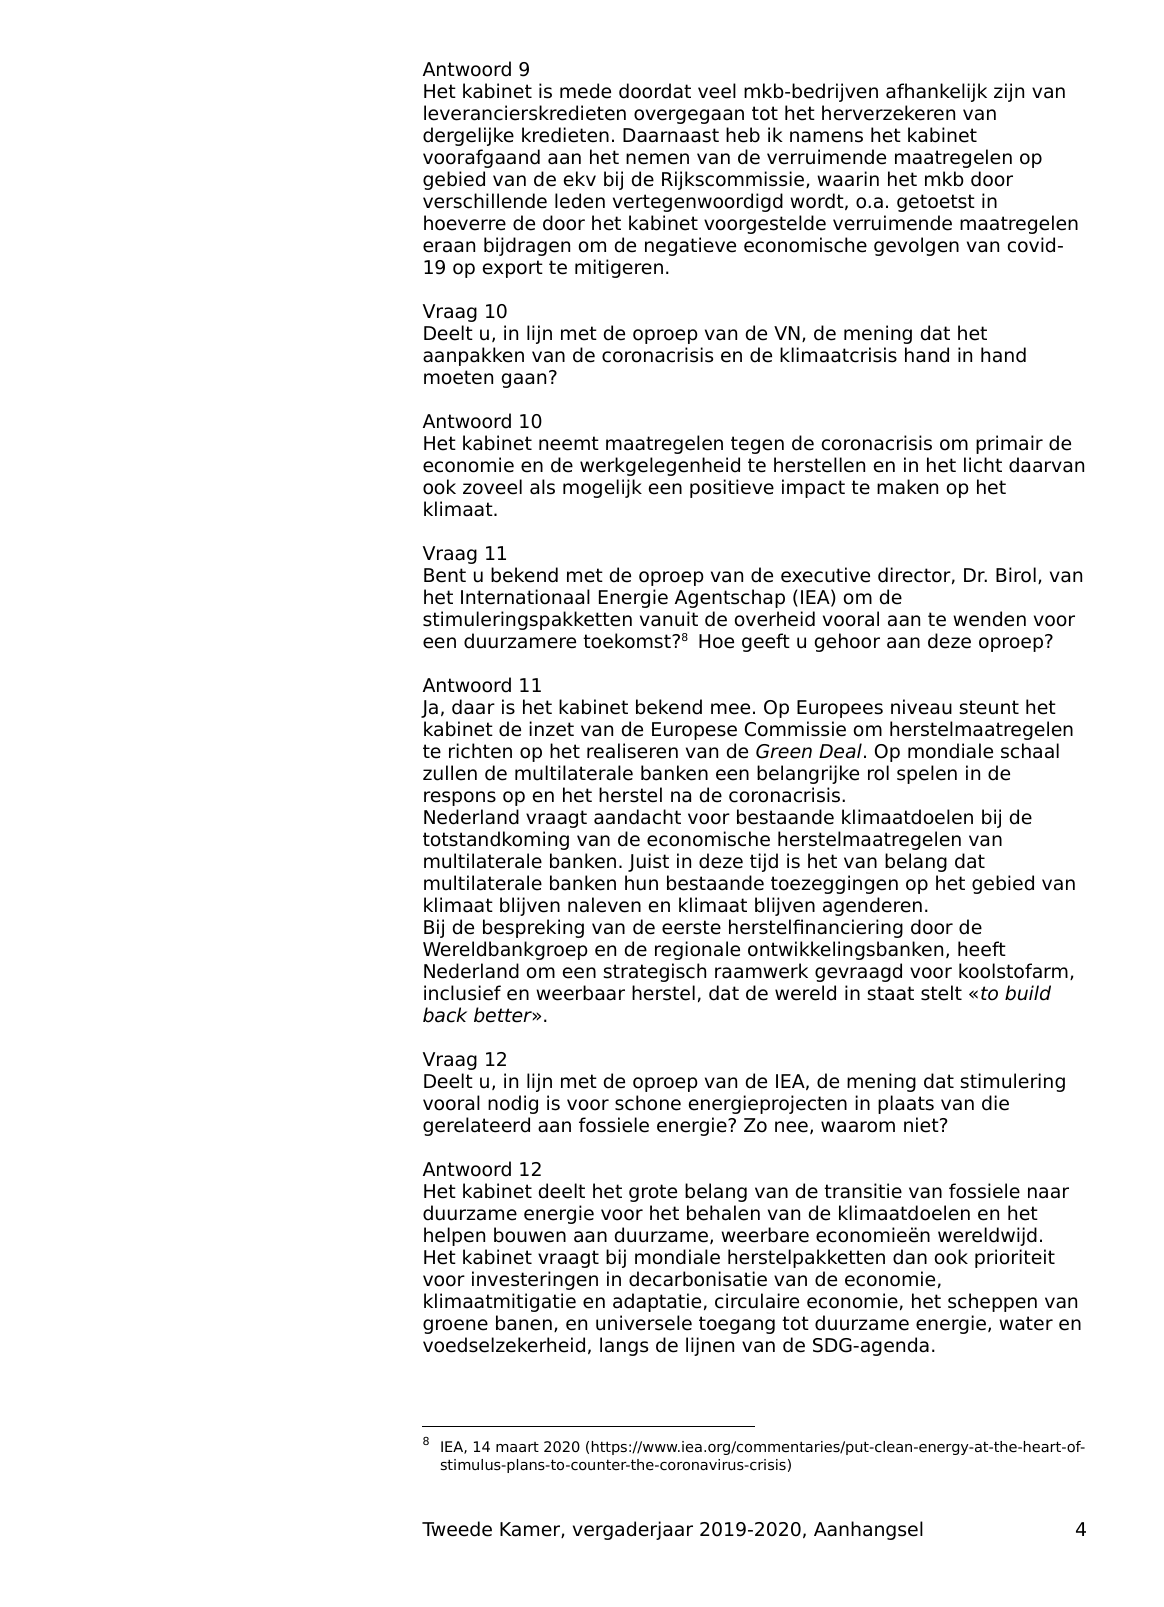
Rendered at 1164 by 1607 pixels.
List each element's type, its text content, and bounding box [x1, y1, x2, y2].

text Nederland vraagt aandacht voor bestaande klimaatdoelen bij de totstandkoming van de economische herstelmaatregelen van multilaterale banken. Juist in deze tijd is het van belang dat multilaterale banken hun bestaande toezeggingen op het gebied van klimaat blijven naleven en klimaat blijven agenderen. [422, 807, 1087, 917]
text Vraag 12 [422, 1049, 1087, 1071]
text Bent u bekend met de oproep van de executive director, Dr. Birol, van het Internationaal Energie Agentschap (IEA) om de stimuleringspakketten vanuit de overheid vooral aan te wenden voor een duurzamere toekomst? Hoe geeft u gehoor aan deze oproep? [422, 565, 1087, 653]
text Antwoord 12 [422, 1159, 1087, 1181]
text Antwoord 11 [422, 675, 1087, 697]
text Antwoord 9 [422, 59, 1087, 81]
text Bij de bespreking van de eerste herstelfinanciering door de Wereldbankgroep en de regionale ontwikkelingsbanken, heeft Nederland om een strategisch raamwerk gevraagd voor koolstofarm, inclusief en weerbaar herstel, dat de wereld in staat stelt «to build back better». [422, 917, 1087, 1027]
text Het kabinet neemt maatregelen tegen de coronacrisis om primair de economie en de werkgelegenheid te herstellen en in het licht daarvan ook zoveel als mogelijk een positieve impact te maken op het klimaat. [422, 433, 1087, 521]
text Het kabinet is mede doordat veel mkb-bedrijven afhankelijk zijn van leverancierskredieten overgegaan tot het herverzekeren van dergelijke kredieten. Daarnaast heb ik namens het kabinet voorafgaand aan het nemen van de verruimende maatregelen op gebied van de ekv bij de Rijkscommissie, waarin het mkb door verschillende leden vertegenwoordigd wordt, o.a. getoetst in hoeverre de door het kabinet voorgestelde verruimende maatregelen eraan bijdragen om de negatieve economische gevolgen van covid-19 op export te mitigeren. [422, 81, 1087, 279]
text Vraag 10 [422, 301, 1087, 323]
text Deelt u, in lijn met de oproep van de IEA, de mening dat stimulering vooral nodig is voor schone energieprojecten in plaats van die gerelateerd aan fossiele energie? Zo nee, waarom niet? [422, 1071, 1087, 1137]
text Het kabinet vraagt bij mondiale herstelpakketten dan ook prioriteit voor investeringen in decarbonisatie van de economie, klimaatmitigatie en adaptatie, circulaire economie, het scheppen van groene banen, en universele toegang tot duurzame energie, water en voedselzekerheid, langs de lijnen van de SDG-agenda. [422, 1247, 1087, 1357]
text Vraag 11 [422, 543, 1087, 565]
text Ja, daar is het kabinet bekend mee. Op Europees niveau steunt het kabinet de inzet van de Europese Commissie om herstelmaatregelen te richten op het realiseren van de Green Deal. Op mondiale schaal zullen de multilaterale banken een belangrijke rol spelen in de respons op en het herstel na de coronacrisis. [422, 697, 1087, 807]
text Deelt u, in lijn met de oproep van de VN, de mening dat het aanpakken van de coronacrisis en de klimaatcrisis hand in hand moeten gaan? [422, 323, 1087, 389]
text Antwoord 10 [422, 411, 1087, 433]
text Het kabinet deelt het grote belang van de transitie van fossiele naar duurzame energie voor het behalen van de klimaatdoelen en het helpen bouwen aan duurzame, weerbare economieën wereldwijd. [422, 1181, 1087, 1247]
text IEA, 14 maart 2020 (https://www.iea.org/commentaries/put-clean-energy-at-the-heart-of-stimulus-plans-to-counter-the-coronavirus-crisis) [422, 1435, 1087, 1474]
